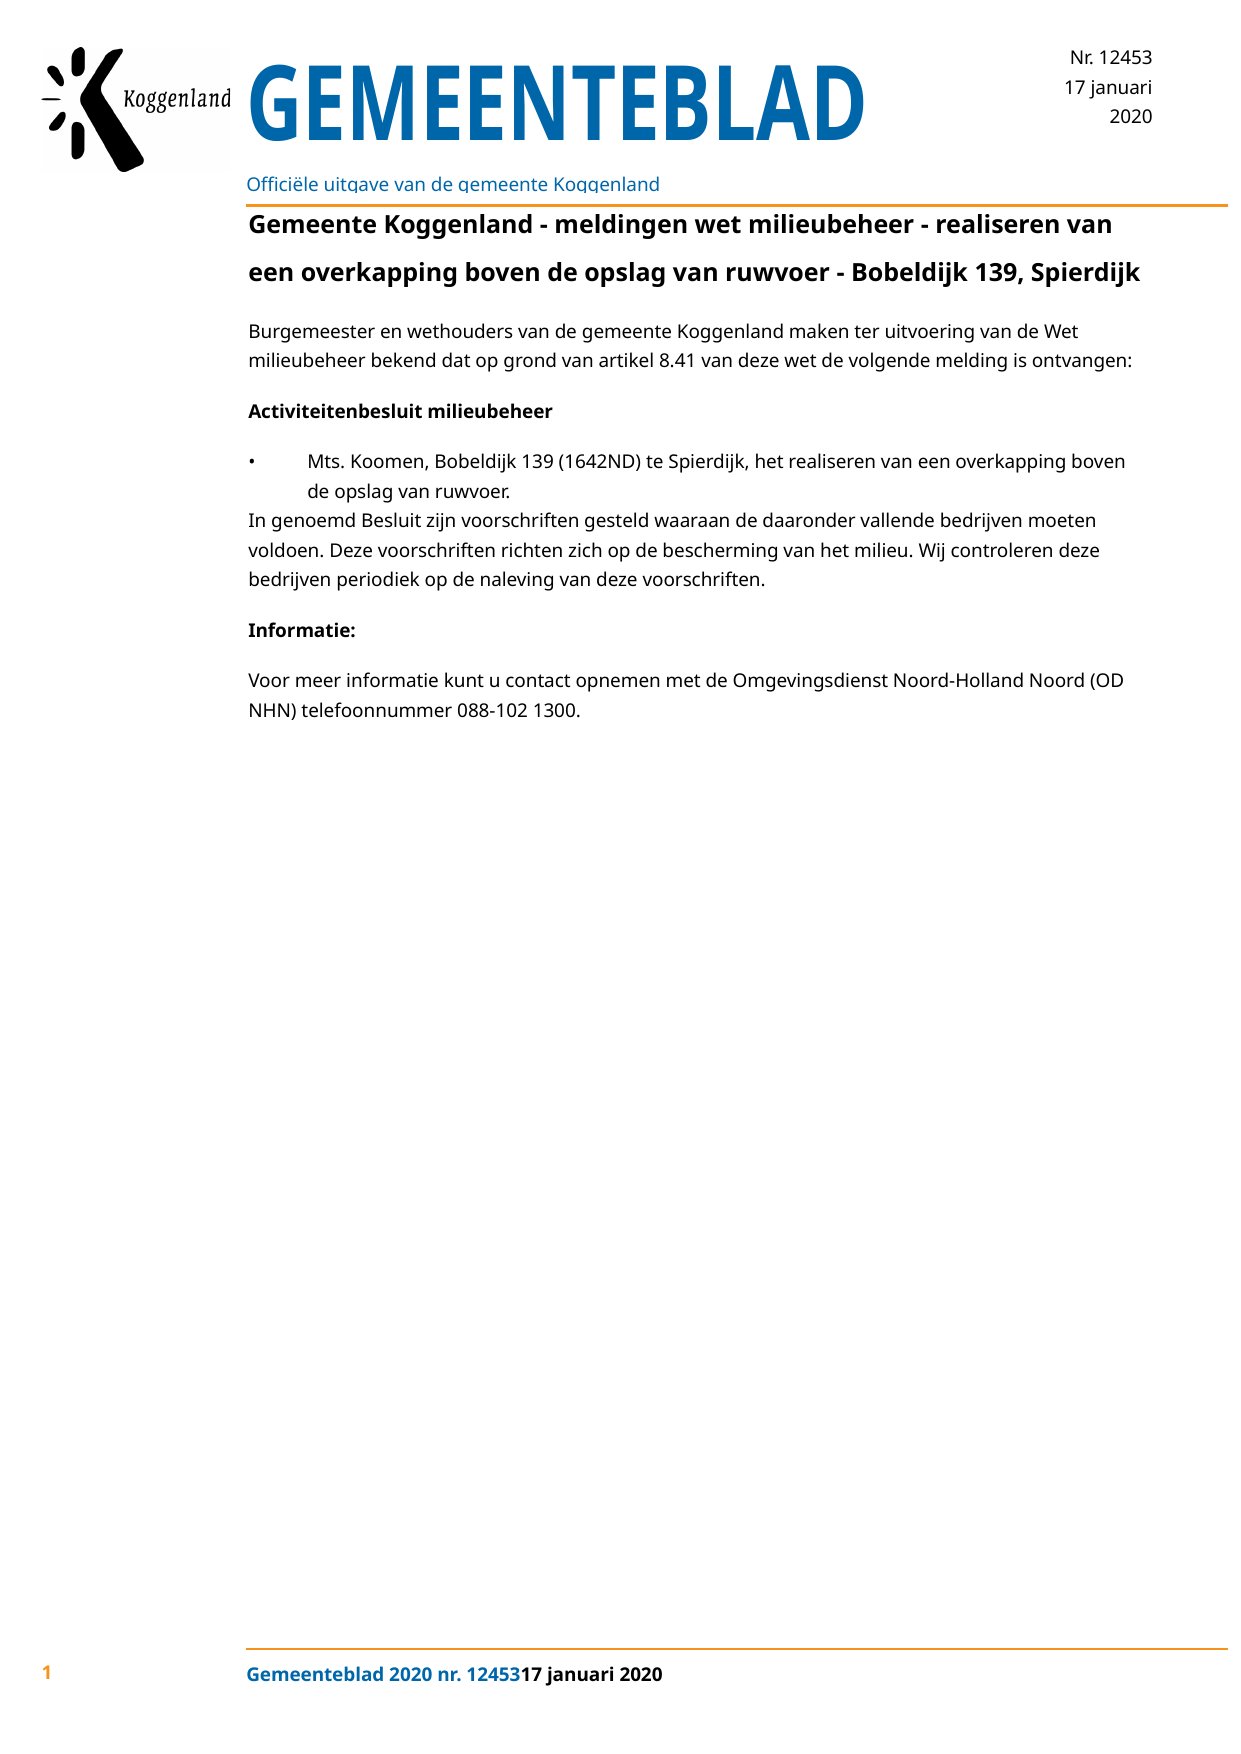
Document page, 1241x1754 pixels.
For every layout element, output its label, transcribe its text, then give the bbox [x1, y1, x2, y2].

text Burgemeester en wethouders van de gemeente Koggenland maken ter uitvoering van de Wet milieubeheer bekend dat op grond van artikel 8.41 van deze wet de volgende melding is ontvangen: [248, 318, 1152, 373]
text Activiteitenbesluit milieubeheer [248, 398, 1152, 424]
text In genoemd Besluit zijn voorschriften gesteld waaraan de daaronder vallende bedrijven moeten voldoen. Deze voorschriften richten zich op de bescherming van het milieu. Wij controleren deze bedrijven periodiek op de naleving van deze voorschriften. [248, 507, 1152, 592]
text Informatie: [248, 617, 1152, 643]
text Voor meer informatie kunt u contact opnemen met de Omgevingsdienst Noord-Holland Noord (OD NHN) telefoonnummer 088-102 1300. [248, 667, 1152, 723]
text Gemeente Koggenland - meldingen wet milieubeheer - realiseren van een overkapping boven de opslag van ruwvoer - Bobeldijk 139, Spierdijk [248, 207, 1152, 288]
picture [41, 47, 231, 172]
list Mts. Koomen, Bobeldijk 139 (1642ND) te Spierdijk, het realiseren van een overkapping boven de opslag van ruwvoer. [248, 448, 1152, 504]
